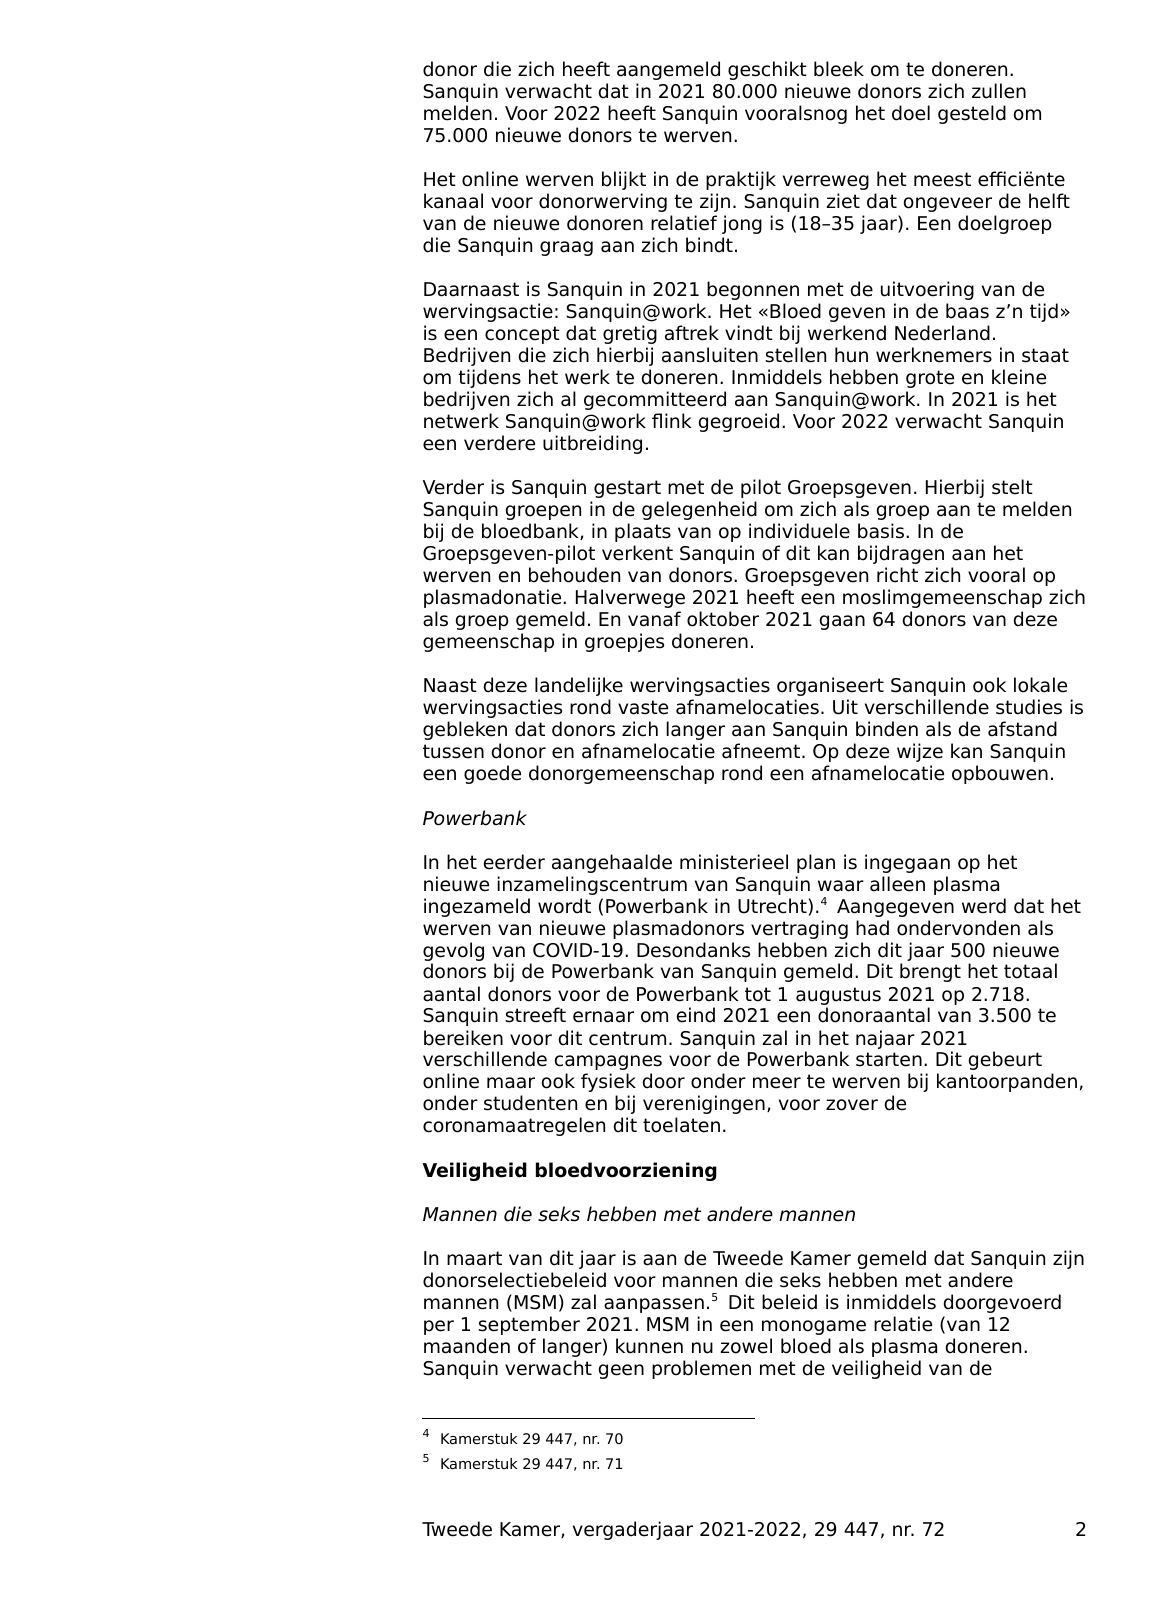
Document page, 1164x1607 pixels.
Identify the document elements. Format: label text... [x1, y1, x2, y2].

text Het online werven blijkt in de praktijk verreweg het meest efficiënte kanaal voor donorwerving te zijn. Sanquin ziet dat ongeveer de helft van de nieuwe donoren relatief jong is (18–35 jaar). Een doelgroep die Sanquin graag aan zich bindt. [422, 169, 1087, 257]
text Verder is Sanquin gestart met de pilot Groepsgeven. Hierbij stelt Sanquin groepen in de gelegenheid om zich als groep aan te melden bij de bloedbank, in plaats van op individuele basis. In de Groepsgeven-pilot verkent Sanquin of dit kan bijdragen aan het werven en behouden van donors. Groepsgeven richt zich vooral op plasmadonatie. Halverwege 2021 heeft een moslimgemeenschap zich als groep gemeld. En vanaf oktober 2021 gaan 64 donors van deze gemeenschap in groepjes doneren. [422, 477, 1087, 653]
subtitle Veiligheid bloedvoorziening [422, 1159, 1087, 1181]
text Daarnaast is Sanquin in 2021 begonnen met de uitvoering van de wervingsactie: Sanquin@work. Het «Bloed geven in de baas z’n tijd» is een concept dat gretig aftrek vindt bij werkend Nederland. Bedrijven die zich hierbij aansluiten stellen hun werknemers in staat om tijdens het werk te doneren. Inmiddels hebben grote en kleine bedrijven zich al gecommitteerd aan Sanquin@work. In 2021 is het netwerk Sanquin@work flink gegroeid. Voor 2022 verwacht Sanquin een verdere uitbreiding. [422, 279, 1087, 455]
text Kamerstuk 29 447, nr. 71 [422, 1452, 1087, 1474]
text In het eerder aangehaalde ministerieel plan is ingegaan op het nieuwe inzamelingscentrum van Sanquin waar alleen plasma ingezameld wordt (Powerbank in Utrecht). Aangegeven werd dat het werven van nieuwe plasmadonors vertraging had ondervonden als gevolg van COVID-19. Desondanks hebben zich dit jaar 500 nieuwe donors bij de Powerbank van Sanquin gemeld. Dit brengt het totaal aantal donors voor de Powerbank tot 1 augustus 2021 op 2.718. Sanquin streeft ernaar om eind 2021 een donoraantal van 3.500 te bereiken voor dit centrum. Sanquin zal in het najaar 2021 verschillende campagnes voor de Powerbank starten. Dit gebeurt online maar ook fysiek door onder meer te werven bij kantoorpanden, onder studenten en bij verenigingen, voor zover de coronamaatregelen dit toelaten. [422, 852, 1087, 1137]
text donor die zich heeft aangemeld geschikt bleek om te doneren. Sanquin verwacht dat in 2021 80.000 nieuwe donors zich zullen melden. Voor 2022 heeft Sanquin vooralsnog het doel gesteld om 75.000 nieuwe donors te werven. [422, 59, 1087, 147]
subtitle Mannen die seks hebben met andere mannen [422, 1204, 1087, 1226]
text In maart van dit jaar is aan de Tweede Kamer gemeld dat Sanquin zijn donorselectiebeleid voor mannen die seks hebben met andere mannen (MSM) zal aanpassen. Dit beleid is inmiddels doorgevoerd per 1 september 2021. MSM in een monogame relatie (van 12 maanden of langer) kunnen nu zowel bloed als plasma doneren. Sanquin verwacht geen problemen met de veiligheid van de [422, 1248, 1087, 1380]
text Kamerstuk 29 447, nr. 70 [422, 1427, 1087, 1449]
subtitle Powerbank [422, 807, 1087, 829]
text Naast deze landelijke wervingsacties organiseert Sanquin ook lokale wervingsacties rond vaste afnamelocaties. Uit verschillende studies is gebleken dat donors zich langer aan Sanquin binden als de afstand tussen donor en afnamelocatie afneemt. Op deze wijze kan Sanquin een goede donorgemeenschap rond een afnamelocatie opbouwen. [422, 675, 1087, 785]
